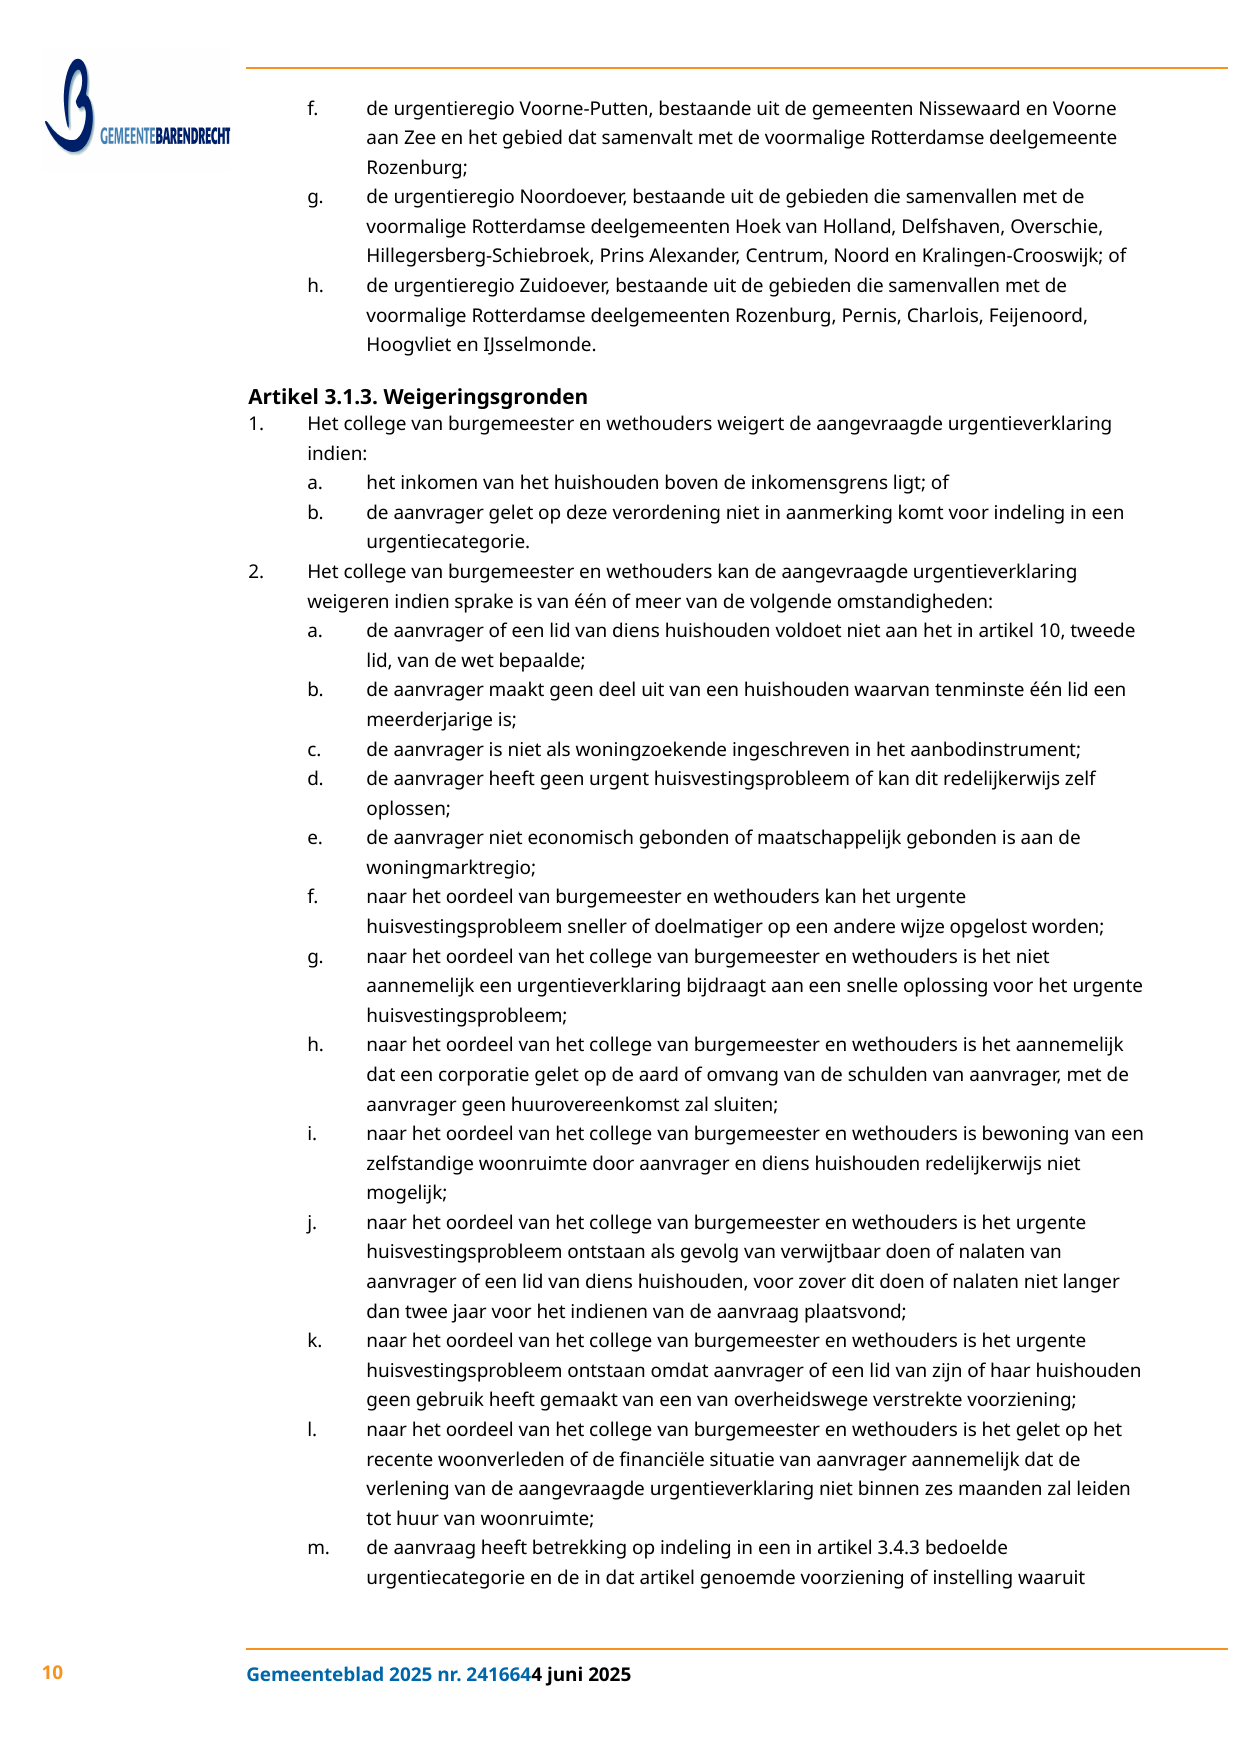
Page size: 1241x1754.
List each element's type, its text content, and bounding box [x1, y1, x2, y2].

list Het college van burgemeester en wethouders weigert de aangevraagde urgentieverklaring indien: [248, 410, 1152, 466]
list de aanvrager heeft geen urgent huisvestingsprobleem of kan dit redelijkerwijs zelf oplossen; [307, 765, 1152, 821]
list naar het oordeel van het college van burgemeester en wethouders is het urgente huisvestingsprobleem ontstaan omdat aanvrager of een lid van zijn of haar huishouden geen gebruik heeft gemaakt van een van overheidswege verstrekte voorziening; [307, 1327, 1152, 1412]
list de urgentieregio Zuidoever, bestaande uit de gebieden die samenvallen met de voormalige Rotterdamse deelgemeenten Rozenburg, Pernis, Charlois, Feijenoord, Hoogvliet en IJsselmonde. [307, 272, 1152, 357]
list de aanvrager of een lid van diens huishouden voldoet niet aan het in artikel 10, tweede lid, van de wet bepaalde; [307, 617, 1152, 673]
list de aanvrager is niet als woningzoekende ingeschreven in het aanbodinstrument; [307, 736, 1152, 761]
text Artikel 3.1.3. Weigeringsgronden [248, 382, 1152, 410]
list de aanvrager niet economisch gebonden of maatschappelijk gebonden is aan de woningmarktregio; [307, 824, 1152, 880]
list naar het oordeel van het college van burgemeester en wethouders is het niet aannemelijk een urgentieverklaring bijdraagt aan een snelle oplossing voor het urgente huisvestingsprobleem; [307, 943, 1152, 1028]
list de aanvraag heeft betrekking op indeling in een in artikel 3.4.3 bedoelde urgentiecategorie en de in dat artikel genoemde voorziening of instelling waaruit [307, 1534, 1152, 1590]
list naar het oordeel van het college van burgemeester en wethouders is bewoning van een zelfstandige woonruimte door aanvrager en diens huishouden redelijkerwijs niet mogelijk; [307, 1120, 1152, 1205]
list de aanvrager gelet op deze verordening niet in aanmerking komt voor indeling in een urgentiecategorie. [307, 499, 1152, 554]
list naar het oordeel van burgemeester en wethouders kan het urgente huisvestingsprobleem sneller of doelmatiger op een andere wijze opgelost worden; [307, 884, 1152, 939]
list de aanvrager maakt geen deel uit van een huishouden waarvan tenminste één lid een meerderjarige is; [307, 677, 1152, 732]
list de urgentieregio Noordoever, bestaande uit de gebieden die samenvallen met de voormalige Rotterdamse deelgemeenten Hoek van Holland, Delfshaven, Overschie, Hillegersberg-Schiebroek, Prins Alexander, Centrum, Noord en Kralingen-Crooswijk; of [307, 183, 1152, 268]
picture [41, 47, 231, 172]
list naar het oordeel van het college van burgemeester en wethouders is het aannemelijk dat een corporatie gelet op de aard of omvang van de schulden van aanvrager, met de aanvrager geen huurovereenkomst zal sluiten; [307, 1032, 1152, 1116]
list naar het oordeel van het college van burgemeester en wethouders is het gelet op het recente woonverleden of de financiële situatie van aanvrager aannemelijk dat de verlening van de aangevraagde urgentieverklaring niet binnen zes maanden zal leiden tot huur van woonruimte; [307, 1416, 1152, 1531]
list het inkomen van het huishouden boven de inkomensgrens ligt; of [307, 469, 1152, 495]
list naar het oordeel van het college van burgemeester en wethouders is het urgente huisvestingsprobleem ontstaan als gevolg van verwijtbaar doen of nalaten van aanvrager of een lid van diens huishouden, voor zover dit doen of nalaten niet langer dan twee jaar voor het indienen van de aanvraag plaatsvond; [307, 1209, 1152, 1323]
list Het college van burgemeester en wethouders kan de aangevraagde urgentieverklaring weigeren indien sprake is van één of meer van de volgende omstandigheden: [248, 558, 1152, 613]
list de urgentieregio Voorne-Putten, bestaande uit de gemeenten Nissewaard en Voorne aan Zee en het gebied dat samenvalt met de voormalige Rotterdamse deelgemeente Rozenburg; [307, 95, 1152, 180]
